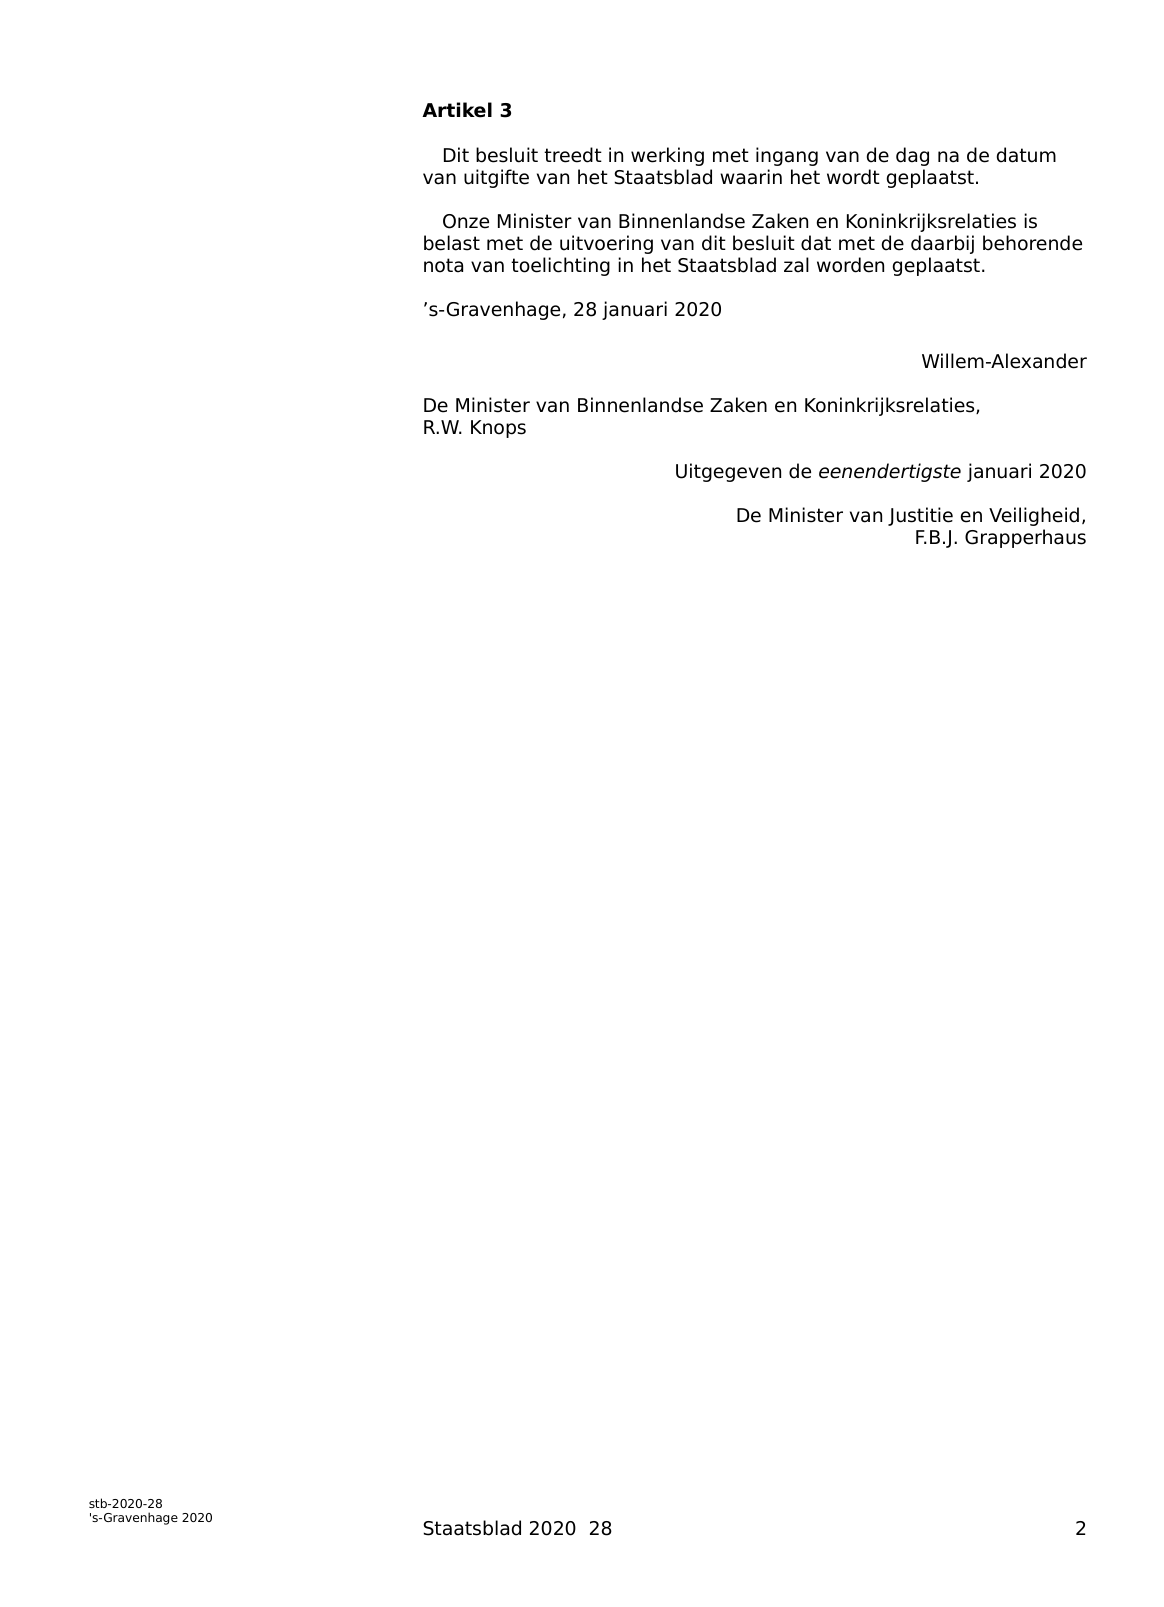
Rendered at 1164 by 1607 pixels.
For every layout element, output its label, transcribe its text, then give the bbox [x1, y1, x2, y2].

text stb-2020-28 [88, 1497, 323, 1511]
text De Minister van Justitie en Veiligheid, F.B.J. Grapperhaus [422, 505, 1087, 549]
text Uitgegeven de eenendertigste januari 2020 [422, 461, 1087, 483]
text Willem-Alexander [422, 351, 1087, 373]
text De Minister van Binnenlandse Zaken en Koninkrijksrelaties, R.W. Knops [422, 395, 1087, 439]
text Onze Minister van Binnenlandse Zaken en Koninkrijksrelaties is belast met de uitvoering van dit besluit dat met de daarbij behorende nota van toelichting in het Staatsblad zal worden geplaatst. [422, 211, 1087, 277]
text 's-Gravenhage 2020 [88, 1511, 323, 1525]
text Dit besluit treedt in werking met ingang van de dag na de datum van uitgifte van het Staatsblad waarin het wordt geplaatst. [422, 144, 1087, 188]
text ’s-Gravenhage, 28 januari 2020 [422, 299, 1087, 321]
subtitle Artikel 3 [422, 100, 1087, 122]
